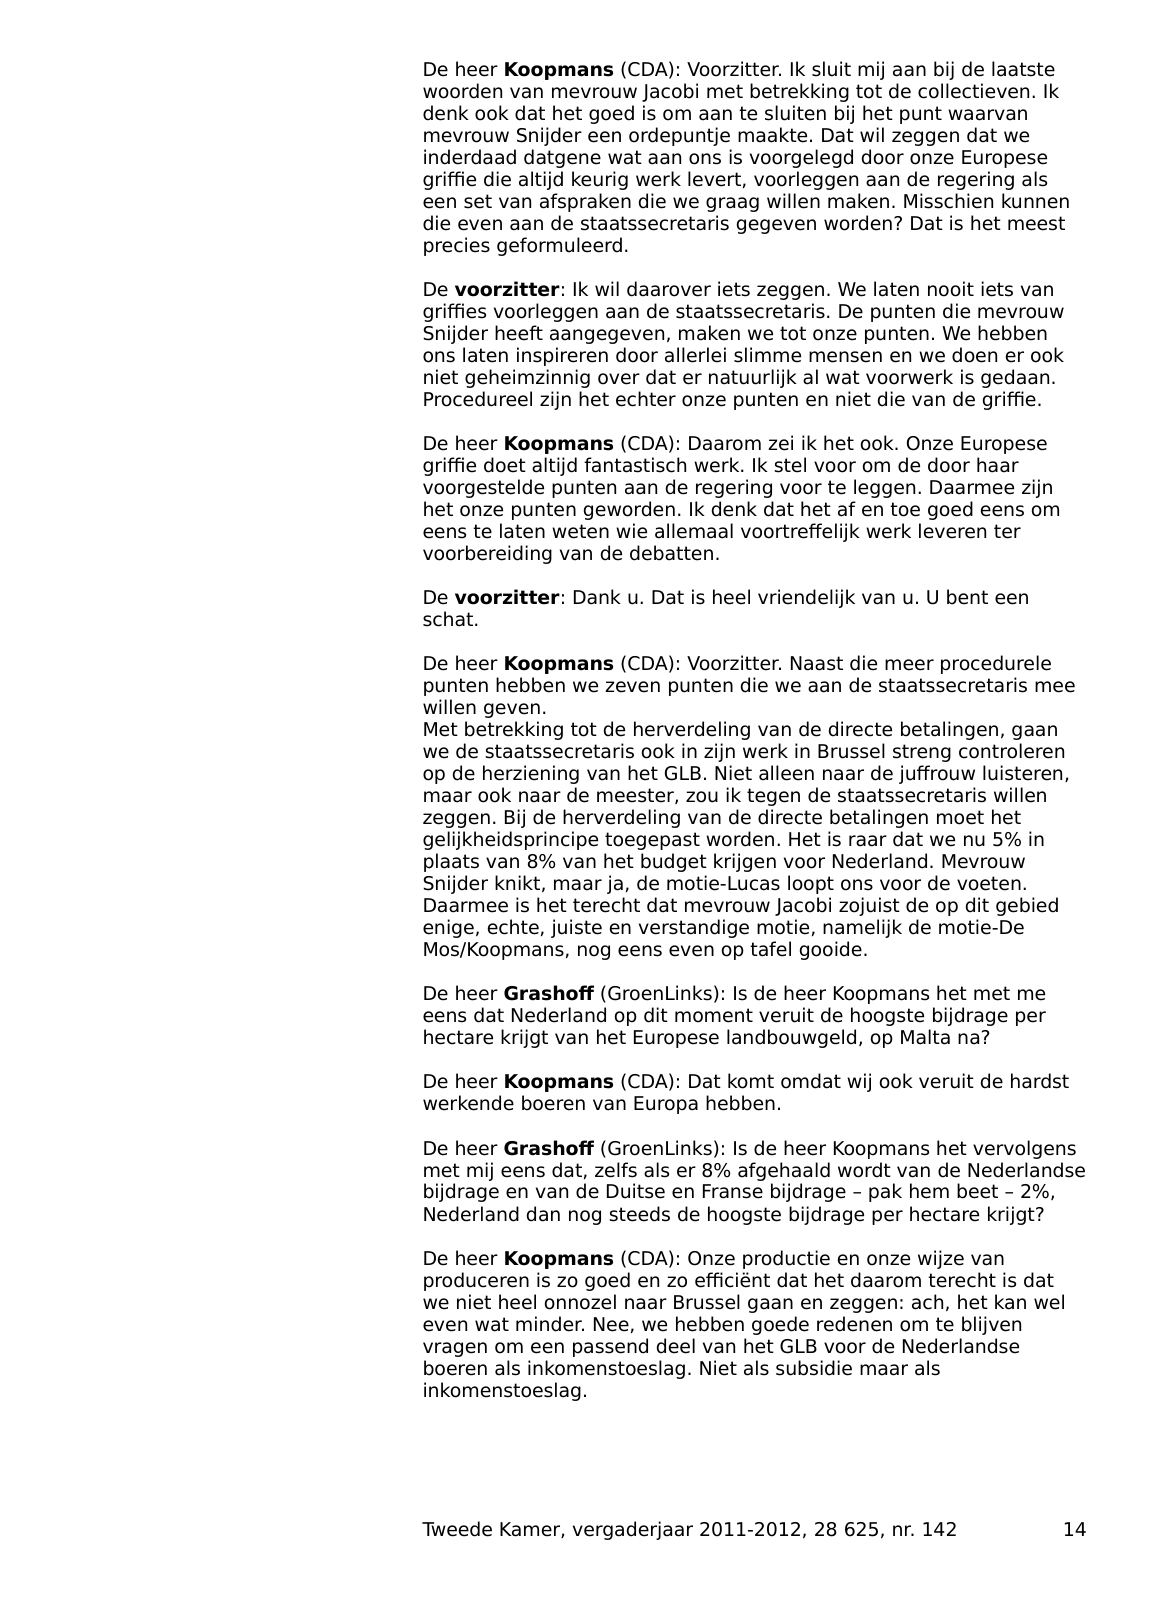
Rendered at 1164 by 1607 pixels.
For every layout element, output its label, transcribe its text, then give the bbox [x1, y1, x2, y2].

text De heer Grashoff (GroenLinks): Is de heer Koopmans het met me eens dat Nederland op dit moment veruit de hoogste bijdrage per hectare krijgt van het Europese landbouwgeld, op Malta na? [422, 983, 1087, 1049]
text De heer Koopmans (CDA): Onze productie en onze wijze van produceren is zo goed en zo efficiënt dat het daarom terecht is dat we niet heel onnozel naar Brussel gaan en zeggen: ach, het kan wel even wat minder. Nee, we hebben goede redenen om te blijven vragen om een passend deel van het GLB voor de Nederlandse boeren als inkomenstoeslag. Niet als subsidie maar als inkomenstoeslag. [422, 1248, 1087, 1401]
text De voorzitter: Ik wil daarover iets zeggen. We laten nooit iets van griffies voorleggen aan de staatssecretaris. De punten die mevrouw Snijder heeft aangegeven, maken we tot onze punten. We hebben ons laten inspireren door allerlei slimme mensen en we doen er ook niet geheimzinnig over dat er natuurlijk al wat voorwerk is gedaan. Procedureel zijn het echter onze punten en niet die van de griffie. [422, 279, 1087, 411]
text Met betrekking tot de herverdeling van de directe betalingen, gaan we de staatssecretaris ook in zijn werk in Brussel streng controleren op de herziening van het GLB. Niet alleen naar de juffrouw luisteren, maar ook naar de meester, zou ik tegen de staatssecretaris willen zeggen. Bij de herverdeling van de directe betalingen moet het gelijkheidsprincipe toegepast worden. Het is raar dat we nu 5% in plaats van 8% van het budget krijgen voor Nederland. Mevrouw Snijder knikt, maar ja, de motie-Lucas loopt ons voor de voeten. Daarmee is het terecht dat mevrouw Jacobi zojuist de op dit gebied enige, echte, juiste en verstandige motie, namelijk de motie-De Mos/Koopmans, nog eens even op tafel gooide. [422, 719, 1087, 961]
text De heer Koopmans (CDA): Voorzitter. Naast die meer procedurele punten hebben we zeven punten die we aan de staatssecretaris mee willen geven. [422, 653, 1087, 719]
text De voorzitter: Dank u. Dat is heel vriendelijk van u. U bent een schat. [422, 587, 1087, 631]
text De heer Koopmans (CDA): Dat komt omdat wij ook veruit de hardst werkende boeren van Europa hebben. [422, 1071, 1087, 1115]
text De heer Koopmans (CDA): Daarom zei ik het ook. Onze Europese griffie doet altijd fantastisch werk. Ik stel voor om de door haar voorgestelde punten aan de regering voor te leggen. Daarmee zijn het onze punten geworden. Ik denk dat het af en toe goed eens om eens te laten weten wie allemaal voortreffelijk werk leveren ter voorbereiding van de debatten. [422, 433, 1087, 565]
text De heer Koopmans (CDA): Voorzitter. Ik sluit mij aan bij de laatste woorden van mevrouw Jacobi met betrekking tot de collectieven. Ik denk ook dat het goed is om aan te sluiten bij het punt waarvan mevrouw Snijder een ordepuntje maakte. Dat wil zeggen dat we inderdaad datgene wat aan ons is voorgelegd door onze Europese griffie die altijd keurig werk levert, voorleggen aan de regering als een set van afspraken die we graag willen maken. Misschien kunnen die even aan de staatssecretaris gegeven worden? Dat is het meest precies geformuleerd. [422, 59, 1087, 257]
text De heer Grashoff (GroenLinks): Is de heer Koopmans het vervolgens met mij eens dat, zelfs als er 8% afgehaald wordt van de Nederlandse bijdrage en van de Duitse en Franse bijdrage – pak hem beet – 2%, Nederland dan nog steeds de hoogste bijdrage per hectare krijgt? [422, 1137, 1087, 1225]
